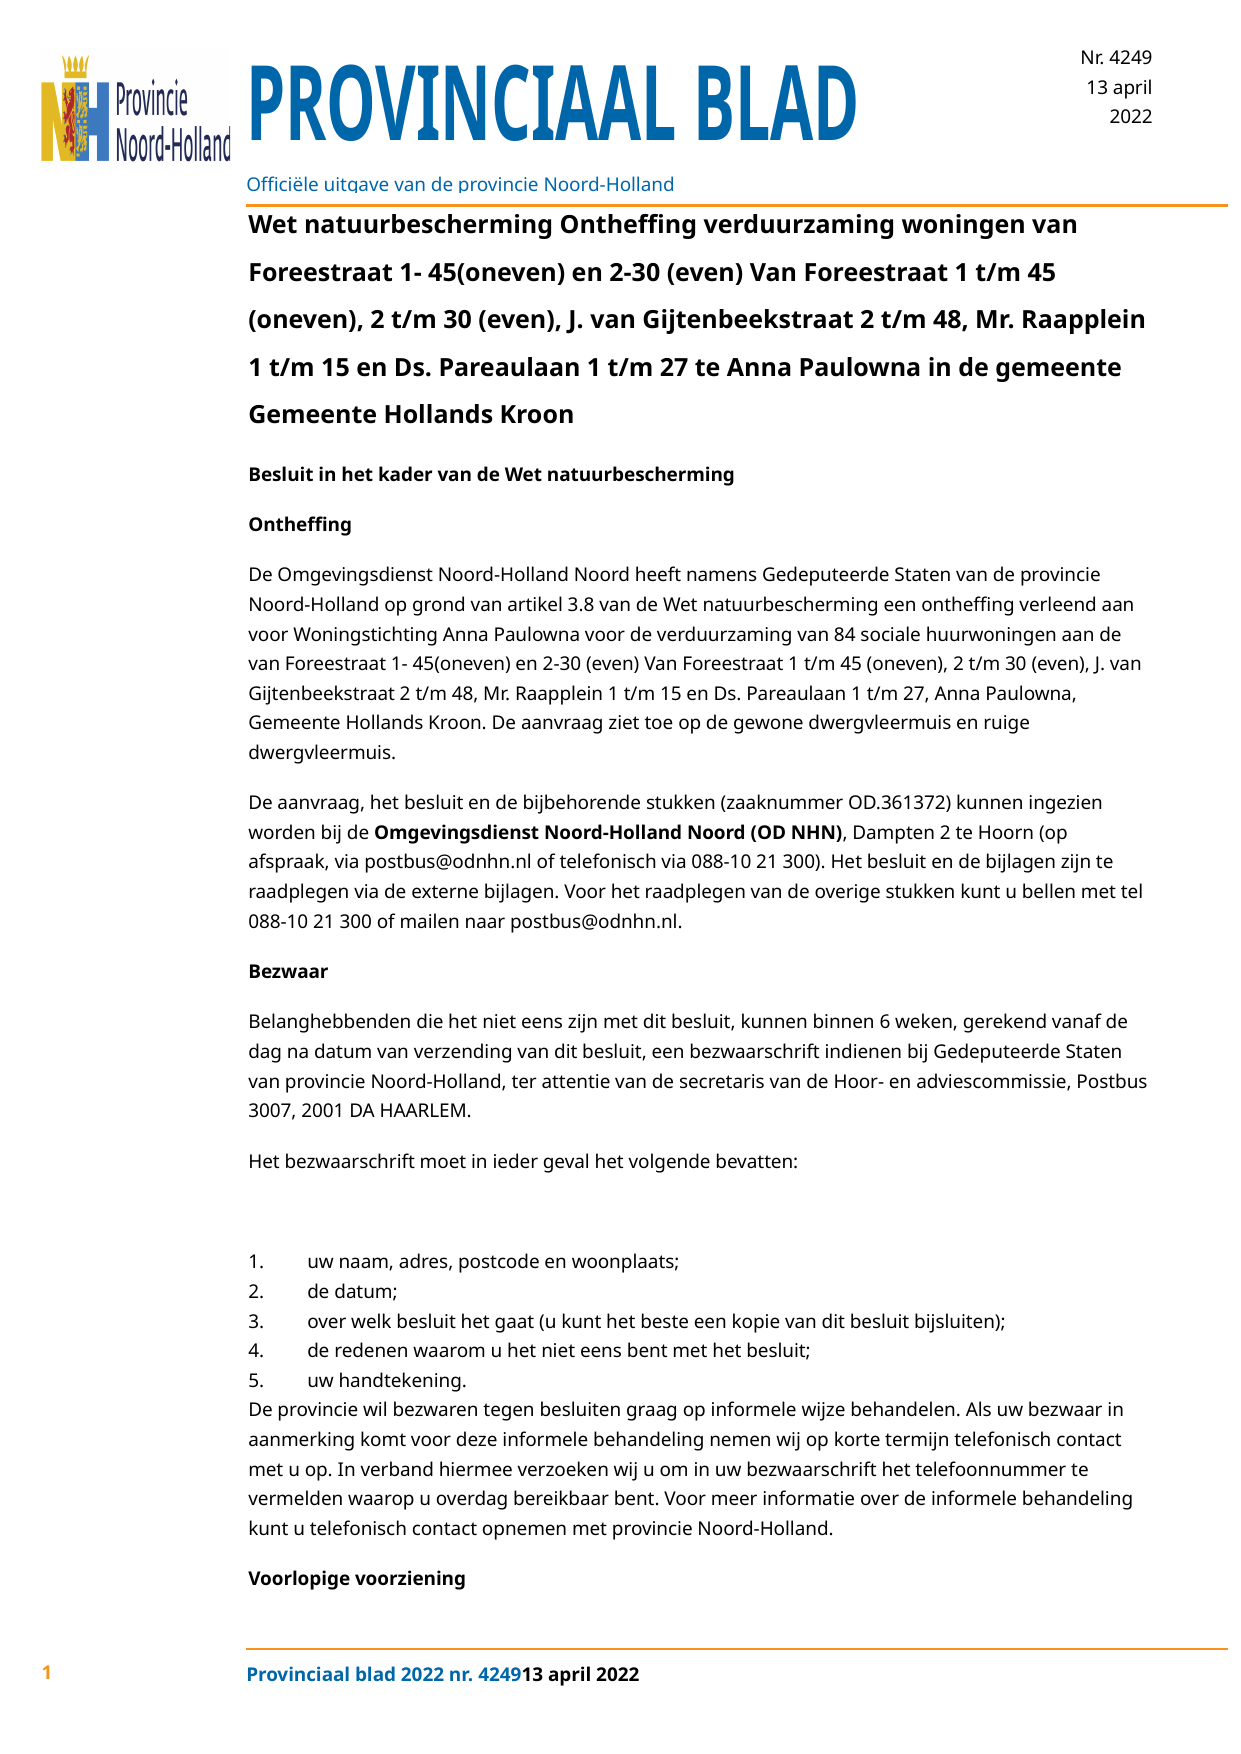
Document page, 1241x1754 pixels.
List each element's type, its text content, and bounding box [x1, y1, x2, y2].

text De aanvraag, het besluit en de bijbehorende stukken (zaaknummer OD.361372) kunnen ingezien worden bij de Omgevingsdienst Noord-Holland Noord (OD NHN), Dampten 2 te Hoorn (op afspraak, via postbus@odnhn.nl of telefonisch via 088-10 21 300). Het besluit en de bijlagen zijn te raadplegen via de externe bijlagen. Voor het raadplegen van de overige stukken kunt u bellen met tel 088-10 21 300 of mailen naar postbus@odnhn.nl. [248, 789, 1152, 933]
text Voorlopige voorziening [248, 1565, 1152, 1591]
text Wet natuurbescherming Ontheffing verduurzaming woningen van Foreestraat 1- 45(oneven) en 2-30 (even) Van Foreestraat 1 t/m 45 (oneven), 2 t/m 30 (even), J. van Gijtenbeekstraat 2 t/m 48, Mr. Raapplein 1 t/m 15 en Ds. Pareaulaan 1 t/m 27 te Anna Paulowna in de gemeente Gemeente Hollands Kroon [248, 207, 1152, 431]
list de datum; [248, 1278, 1152, 1304]
list over welk besluit het gaat (u kunt het beste een kopie van dit besluit bijsluiten); [248, 1308, 1152, 1333]
list uw naam, adres, postcode en woonplaats; [248, 1249, 1152, 1274]
text De provincie wil bezwaren tegen besluiten graag op informele wijze behandelen. Als uw bezwaar in aanmerking komt voor deze informele behandeling nemen wij op korte termijn telefonisch contact met u op. In verband hiermee verzoeken wij u om in uw bezwaarschrift het telefoonnummer te vermelden waarop u overdag bereikbaar bent. Voor meer informatie over de informele behandeling kunt u telefonisch contact opnemen met provincie Noord-Holland. [248, 1397, 1152, 1541]
picture [41, 47, 231, 172]
text Ontheffing [248, 511, 1152, 537]
list de redenen waarom u het niet eens bent met het besluit; [248, 1337, 1152, 1363]
text De Omgevingsdienst Noord-Holland Noord heeft namens Gedeputeerde Staten van de provincie Noord-Holland op grond van artikel 3.8 van de Wet natuurbescherming een ontheffing verleend aan voor Woningstichting Anna Paulowna voor de verduurzaming van 84 sociale huurwoningen aan de van Foreestraat 1- 45(oneven) en 2-30 (even) Van Foreestraat 1 t/m 45 (oneven), 2 t/m 30 (even), J. van Gijtenbeekstraat 2 t/m 48, Mr. Raapplein 1 t/m 15 en Ds. Pareaulaan 1 t/m 27, Anna Paulowna, Gemeente Hollands Kroon. De aanvraag ziet toe op de gewone dwergvleermuis en ruige dwergvleermuis. [248, 562, 1152, 765]
text Belanghebbenden die het niet eens zijn met dit besluit, kunnen binnen 6 weken, gerekend vanaf de dag na datum van verzending van dit besluit, een bezwaarschrift indienen bij Gedeputeerde Staten van provincie Noord-Holland, ter attentie van de secretaris van de Hoor- en adviescommissie, Postbus 3007, 2001 DA HAARLEM. [248, 1009, 1152, 1123]
list uw handtekening. [248, 1367, 1152, 1393]
text Het bezwaarschrift moet in ieder geval het volgende bevatten: [248, 1148, 1152, 1173]
text Besluit in het kader van de Wet natuurbescherming [248, 461, 1152, 486]
text Bezwaar [248, 958, 1152, 984]
